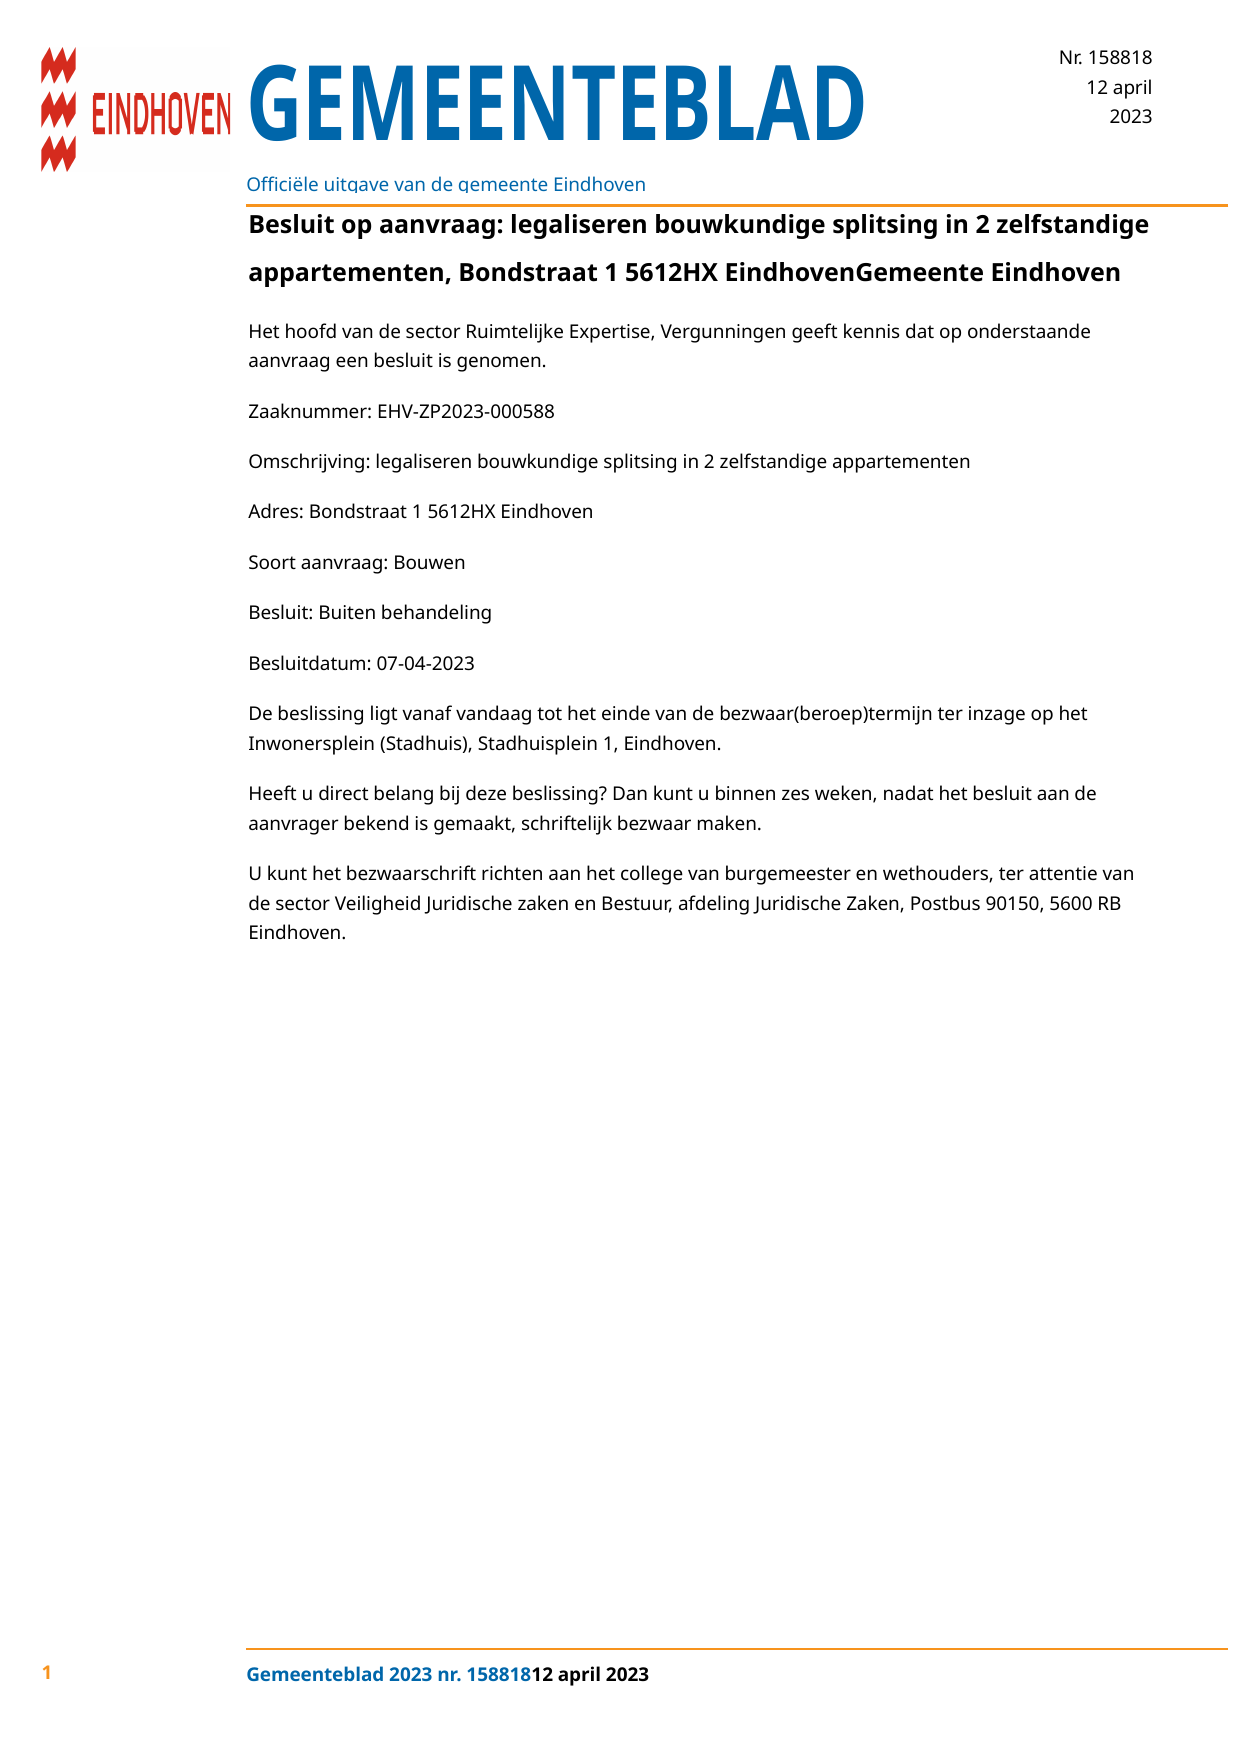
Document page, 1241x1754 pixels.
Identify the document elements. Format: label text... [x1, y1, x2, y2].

text Het hoofd van de sector Ruimtelijke Expertise, Vergunningen geeft kennis dat op onderstaande aanvraag een besluit is genomen. [248, 318, 1152, 373]
text De beslissing ligt vanaf vandaag tot het einde van de bezwaar(beroep)termijn ter inzage op het Inwonersplein (Stadhuis), Stadhuisplein 1, Eindhoven. [248, 700, 1152, 756]
text Zaaknummer: EHV-ZP2023-000588 [248, 398, 1152, 424]
text U kunt het bezwaarschrift richten aan het college van burgemeester en wethouders, ter attentie van de sector Veiligheid Juridische zaken en Bestuur, afdeling Juridische Zaken, Postbus 90150, 5600 RB Eindhoven. [248, 860, 1152, 945]
text Adres: Bondstraat 1 5612HX Eindhoven [248, 499, 1152, 524]
text Heeft u direct belang bij deze beslissing? Dan kunt u binnen zes weken, nadat het besluit aan de aanvrager bekend is gemaakt, schriftelijk bezwaar maken. [248, 780, 1152, 836]
text Omschrijving: legaliseren bouwkundige splitsing in 2 zelfstandige appartementen [248, 448, 1152, 474]
text Besluitdatum: 07-04-2023 [248, 650, 1152, 676]
text Soort aanvraag: Bouwen [248, 549, 1152, 575]
picture [41, 47, 231, 172]
text Besluit op aanvraag: legaliseren bouwkundige splitsing in 2 zelfstandige appartementen, Bondstraat 1 5612HX EindhovenGemeente Eindhoven [248, 207, 1152, 288]
text Besluit: Buiten behandeling [248, 599, 1152, 625]
